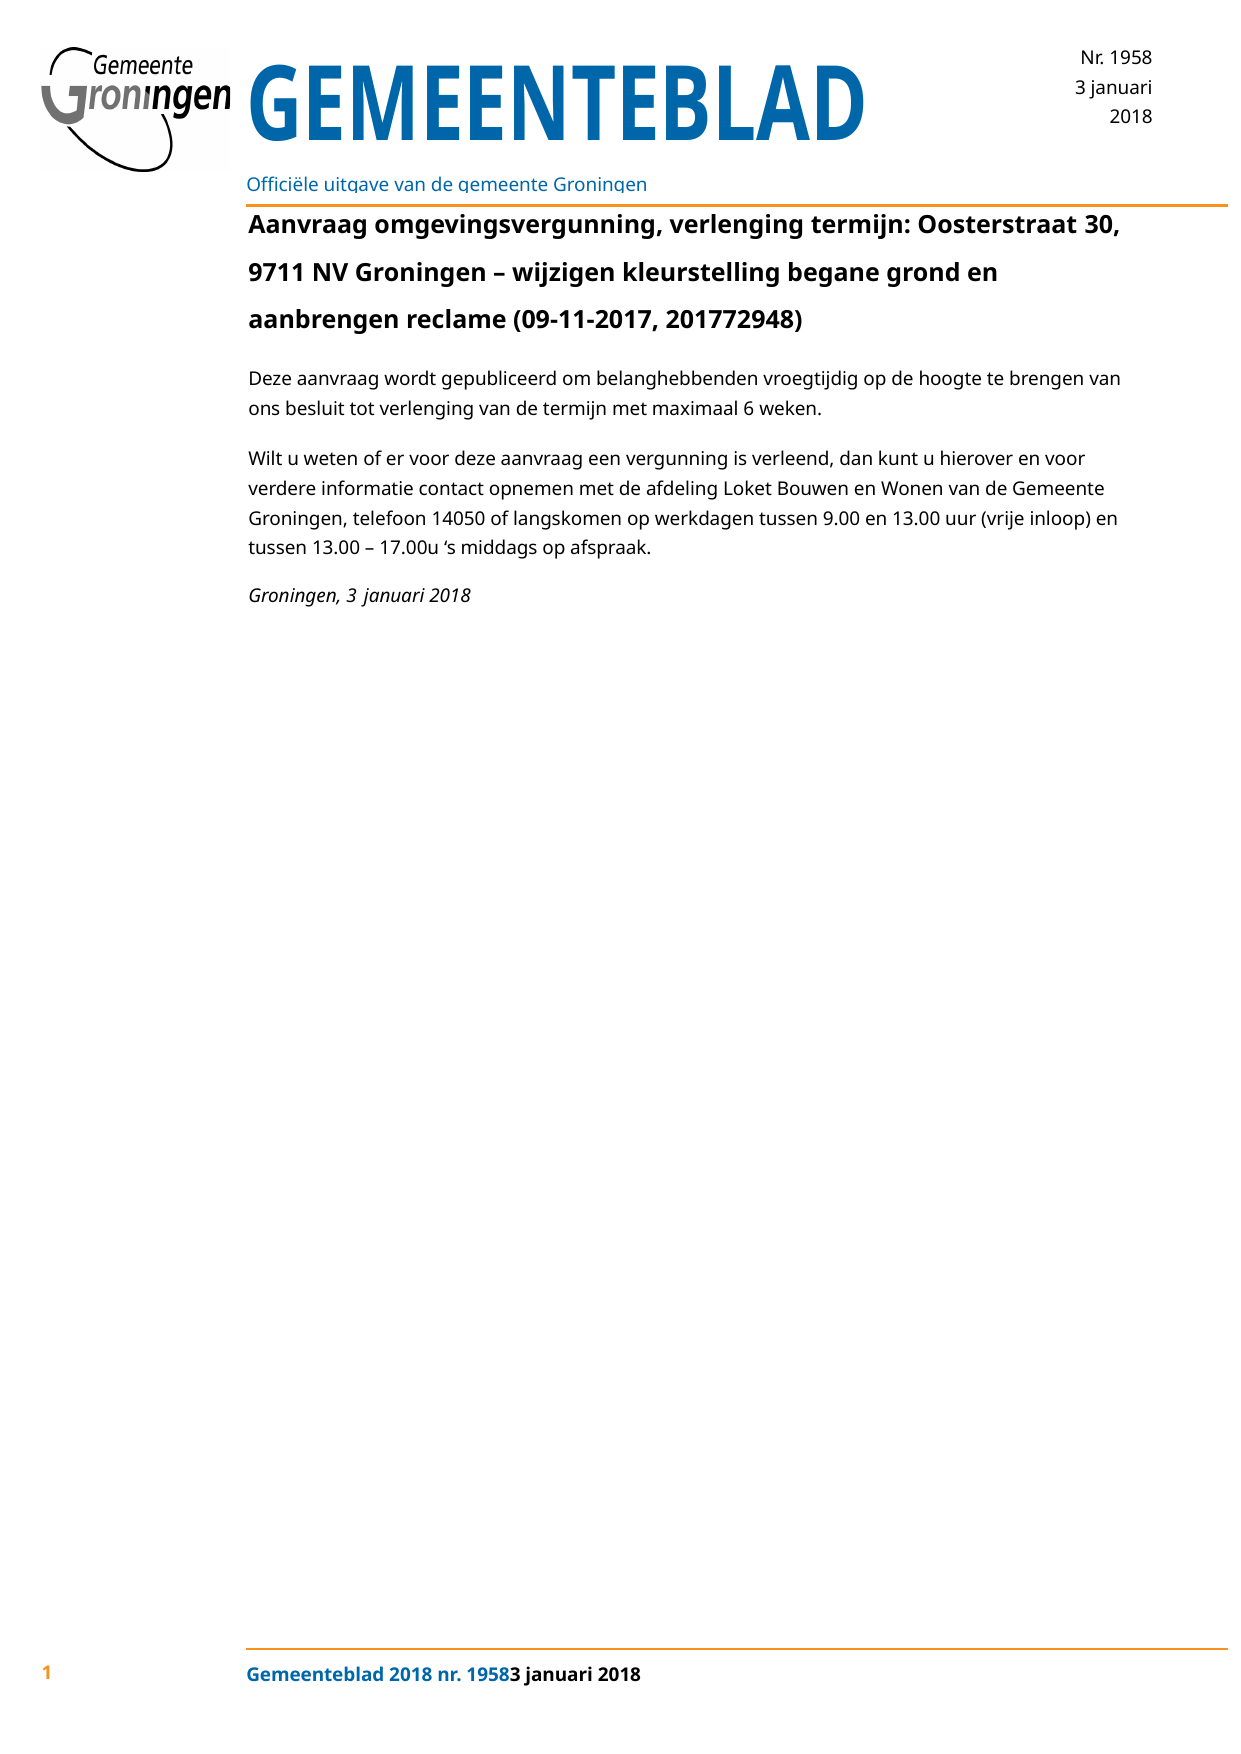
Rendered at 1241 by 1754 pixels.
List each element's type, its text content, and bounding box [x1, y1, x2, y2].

text Deze aanvraag wordt gepubliceerd om belanghebbenden vroegtijdig op de hoogte te brengen van ons besluit tot verlenging van de termijn met maximaal 6 weken. [248, 366, 1152, 421]
text Aanvraag omgevingsvergunning, verlenging termijn: Oosterstraat 30, 9711 NV Groningen – wijzigen kleurstelling begane grond en aanbrengen reclame (09-11-2017, 201772948) [248, 207, 1152, 336]
text Wilt u weten of er voor deze aanvraag een vergunning is verleend, dan kunt u hierover en voor verdere informatie contact opnemen met de afdeling Loket Bouwen en Wonen van de Gemeente Groningen, telefoon 14050 of langskomen op werkdagen tussen 9.00 en 13.00 uur (vrije inloop) en tussen 13.00 – 17.00u ‘s middags op afspraak. [248, 446, 1152, 560]
picture [41, 47, 231, 172]
text Groningen, 3 januari 2018 [248, 582, 1152, 608]
